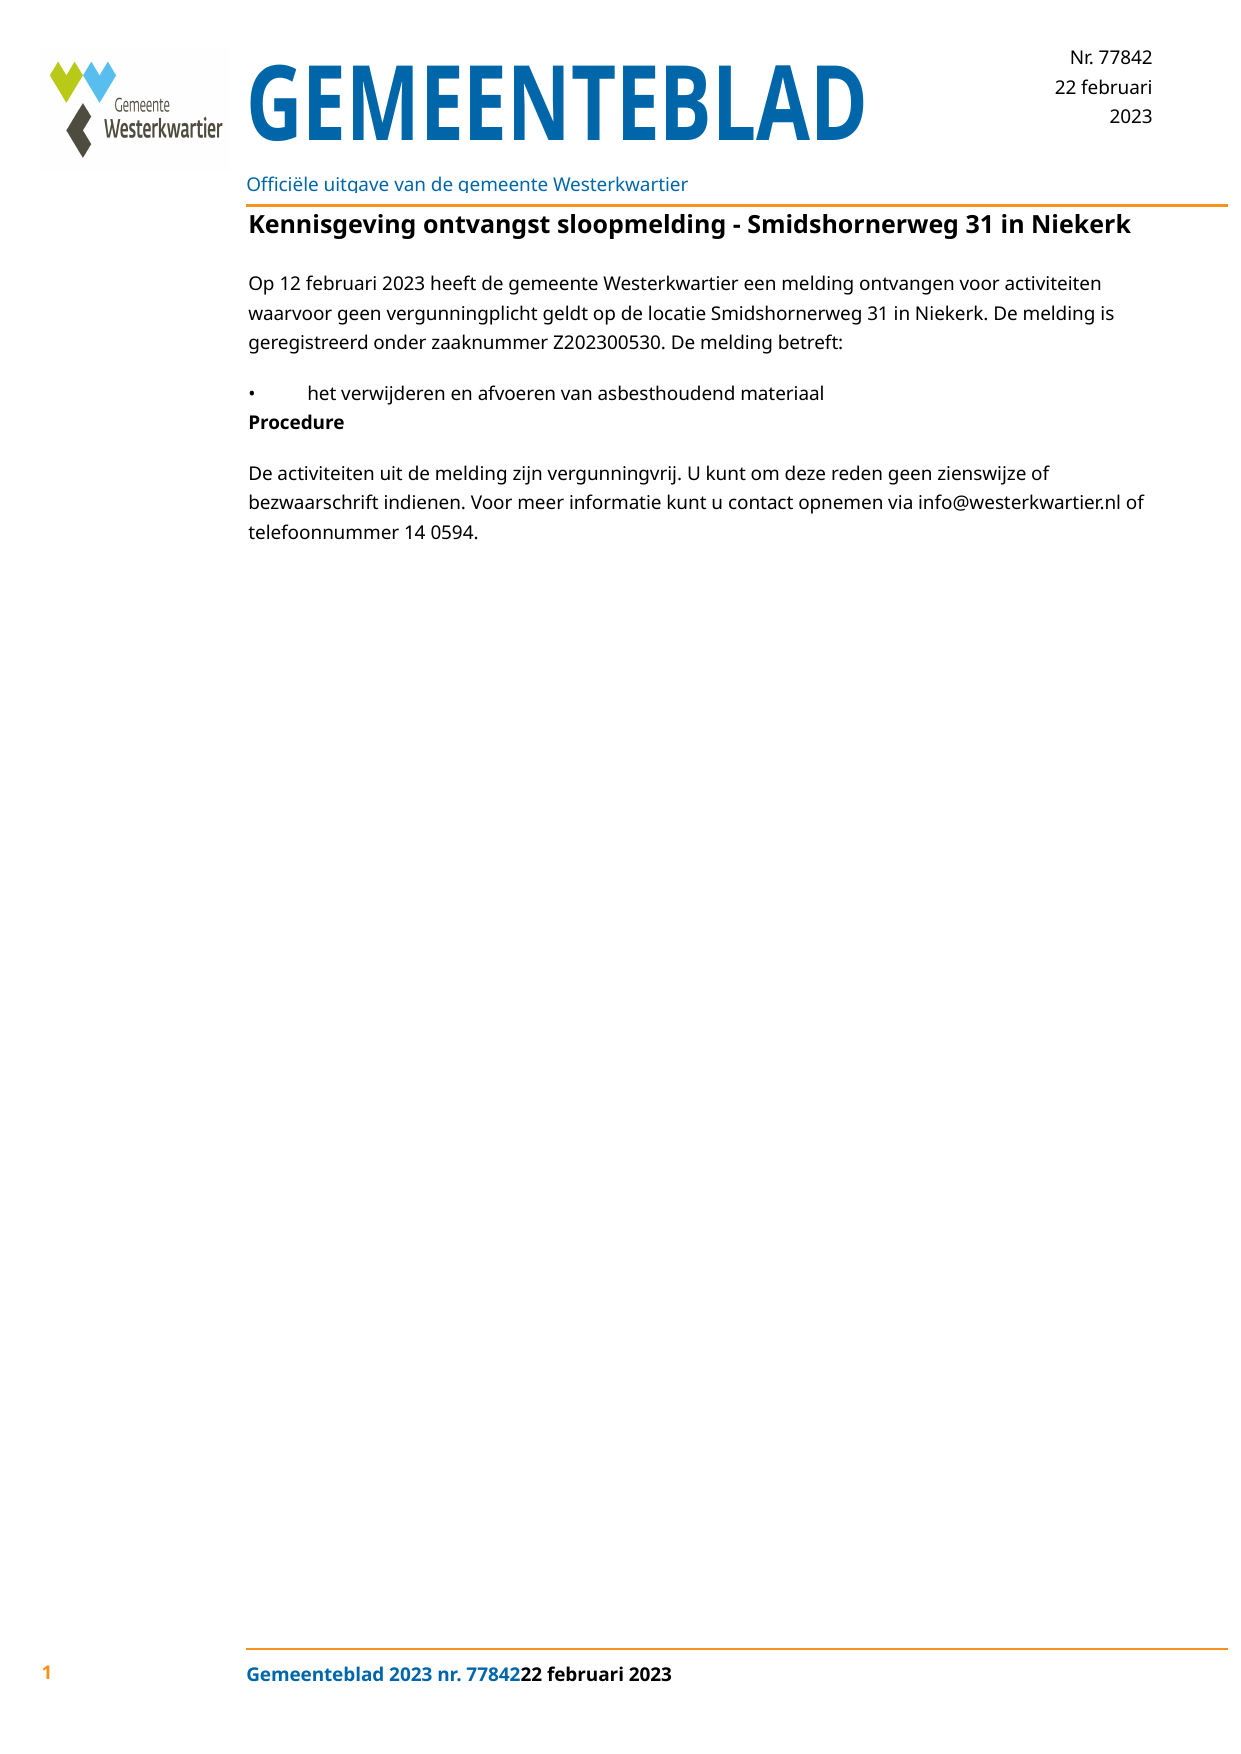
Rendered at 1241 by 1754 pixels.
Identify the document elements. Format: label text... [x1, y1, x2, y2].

picture [41, 47, 231, 172]
list het verwijderen en afvoeren van asbesthoudend materiaal [248, 380, 1152, 406]
text De activiteiten uit de melding zijn vergunningvrij. U kunt om deze reden geen zienswijze of bezwaarschrift indienen. Voor meer informatie kunt u contact opnemen via info@westerkwartier.nl of telefoonnummer 14 0594. [248, 460, 1152, 545]
text Kennisgeving ontvangst sloopmelding - Smidshornerweg 31 in Niekerk [248, 207, 1152, 241]
text Op 12 februari 2023 heeft de gemeente Westerkwartier een melding ontvangen voor activiteiten waarvoor geen vergunningplicht geldt op de locatie Smidshornerweg 31 in Niekerk. De melding is geregistreerd onder zaaknummer Z202300530. De melding betreft: [248, 270, 1152, 355]
text Procedure [248, 409, 1152, 435]
